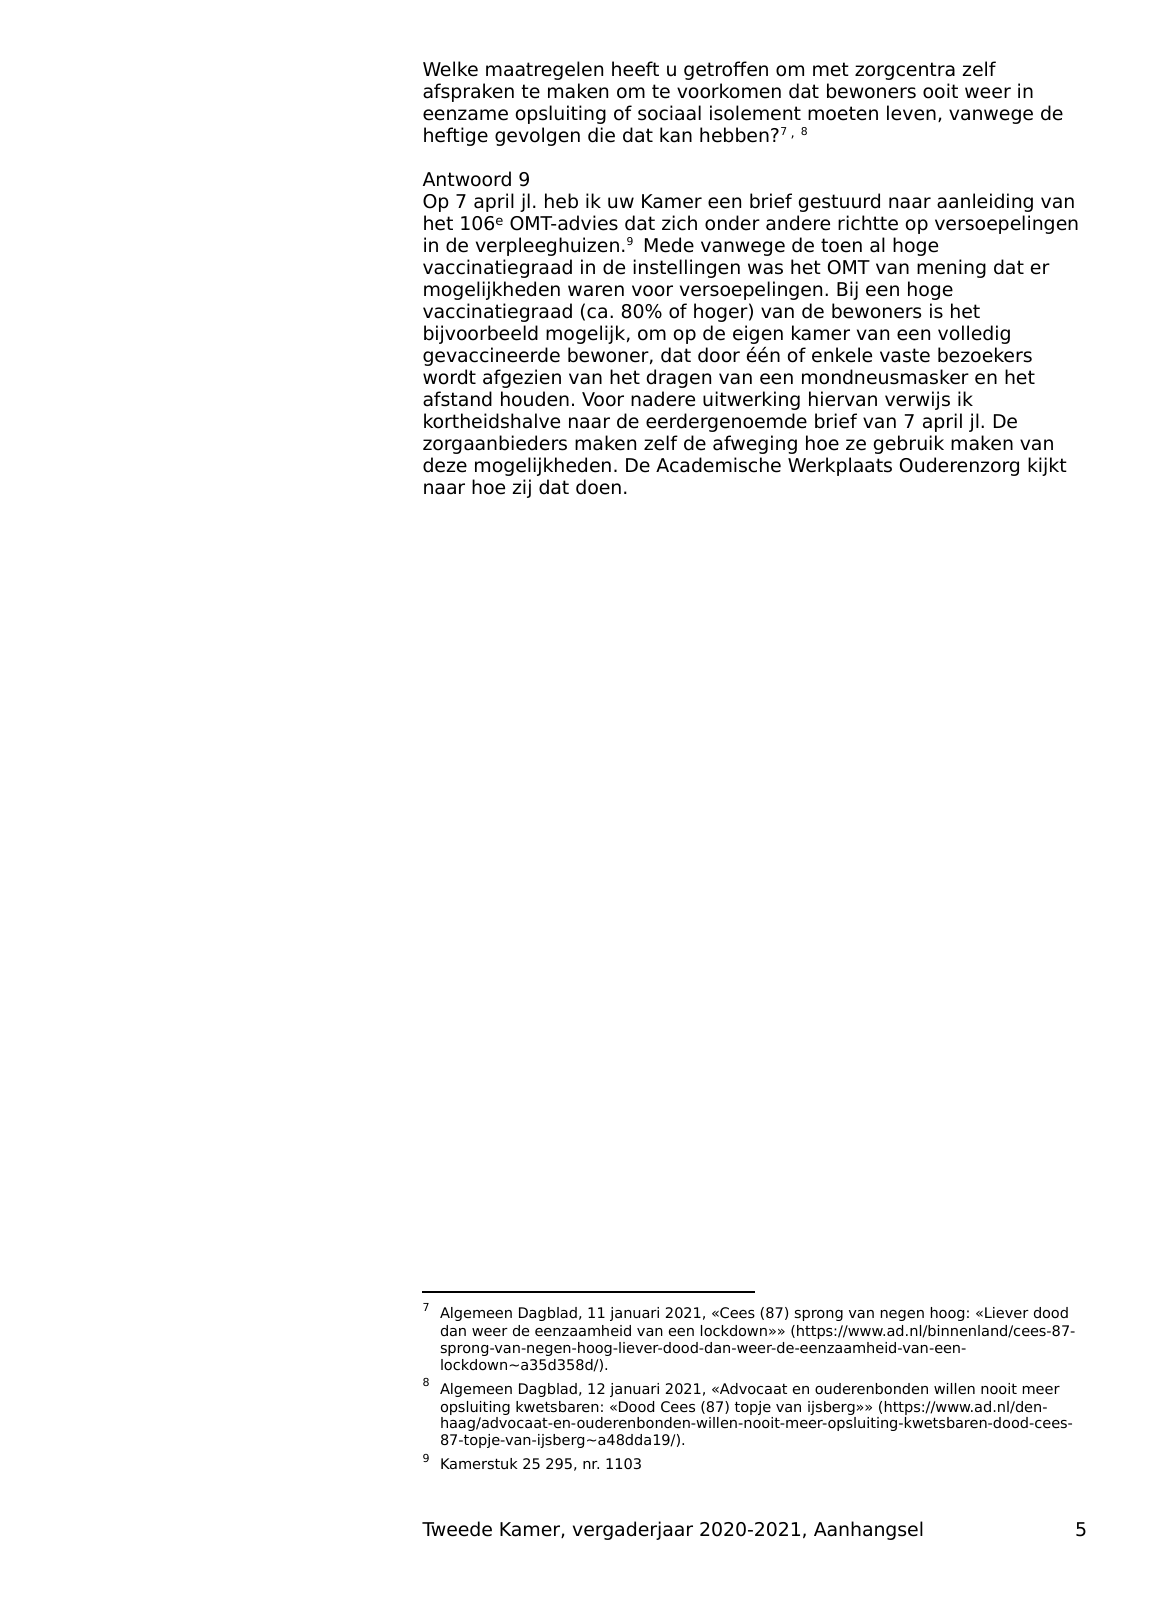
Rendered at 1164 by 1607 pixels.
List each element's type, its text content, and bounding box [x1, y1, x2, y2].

text Welke maatregelen heeft u getroffen om met zorgcentra zelf afspraken te maken om te voorkomen dat bewoners ooit weer in eenzame opsluiting of sociaal isolement moeten leven, vanwege de heftige gevolgen die dat kan hebben?, [422, 59, 1087, 147]
text Algemeen Dagblad, 11 januari 2021, «Cees (87) sprong van negen hoog: «Liever dood dan weer de eenzaamheid van een lockdown»» (https://www.ad.nl/binnenland/cees-87-sprong-van-negen-hoog-liever-dood-dan-weer-de-eenzaamheid-van-een-lockdown~a35d358d/). [422, 1301, 1087, 1374]
text Antwoord 9 [422, 169, 1087, 191]
text Kamerstuk 25 295, nr. 1103 [422, 1452, 1087, 1474]
text Algemeen Dagblad, 12 januari 2021, «Advocaat en ouderenbonden willen nooit meer opsluiting kwetsbaren: «Dood Cees (87) topje van ijsberg»» (https://www.ad.nl/den-haag/advocaat-en-ouderenbonden-willen-nooit-meer-opsluiting-kwetsbaren-dood-cees-87-topje-van-ijsberg~a48dda19/). [422, 1377, 1087, 1449]
text Op 7 april jl. heb ik uw Kamer een brief gestuurd naar aanleiding van het 106e OMT-advies dat zich onder andere richtte op versoepelingen in de verpleeghuizen. Mede vanwege de toen al hoge vaccinatiegraad in de instellingen was het OMT van mening dat er mogelijkheden waren voor versoepelingen. Bij een hoge vaccinatiegraad (ca. 80% of hoger) van de bewoners is het bijvoorbeeld mogelijk, om op de eigen kamer van een volledig gevaccineerde bewoner, dat door één of enkele vaste bezoekers wordt afgezien van het dragen van een mondneusmasker en het afstand houden. Voor nadere uitwerking hiervan verwijs ik kortheidshalve naar de eerdergenoemde brief van 7 april jl. De zorgaanbieders maken zelf de afweging hoe ze gebruik maken van deze mogelijkheden. De Academische Werkplaats Ouderenzorg kijkt naar hoe zij dat doen. [422, 191, 1087, 499]
